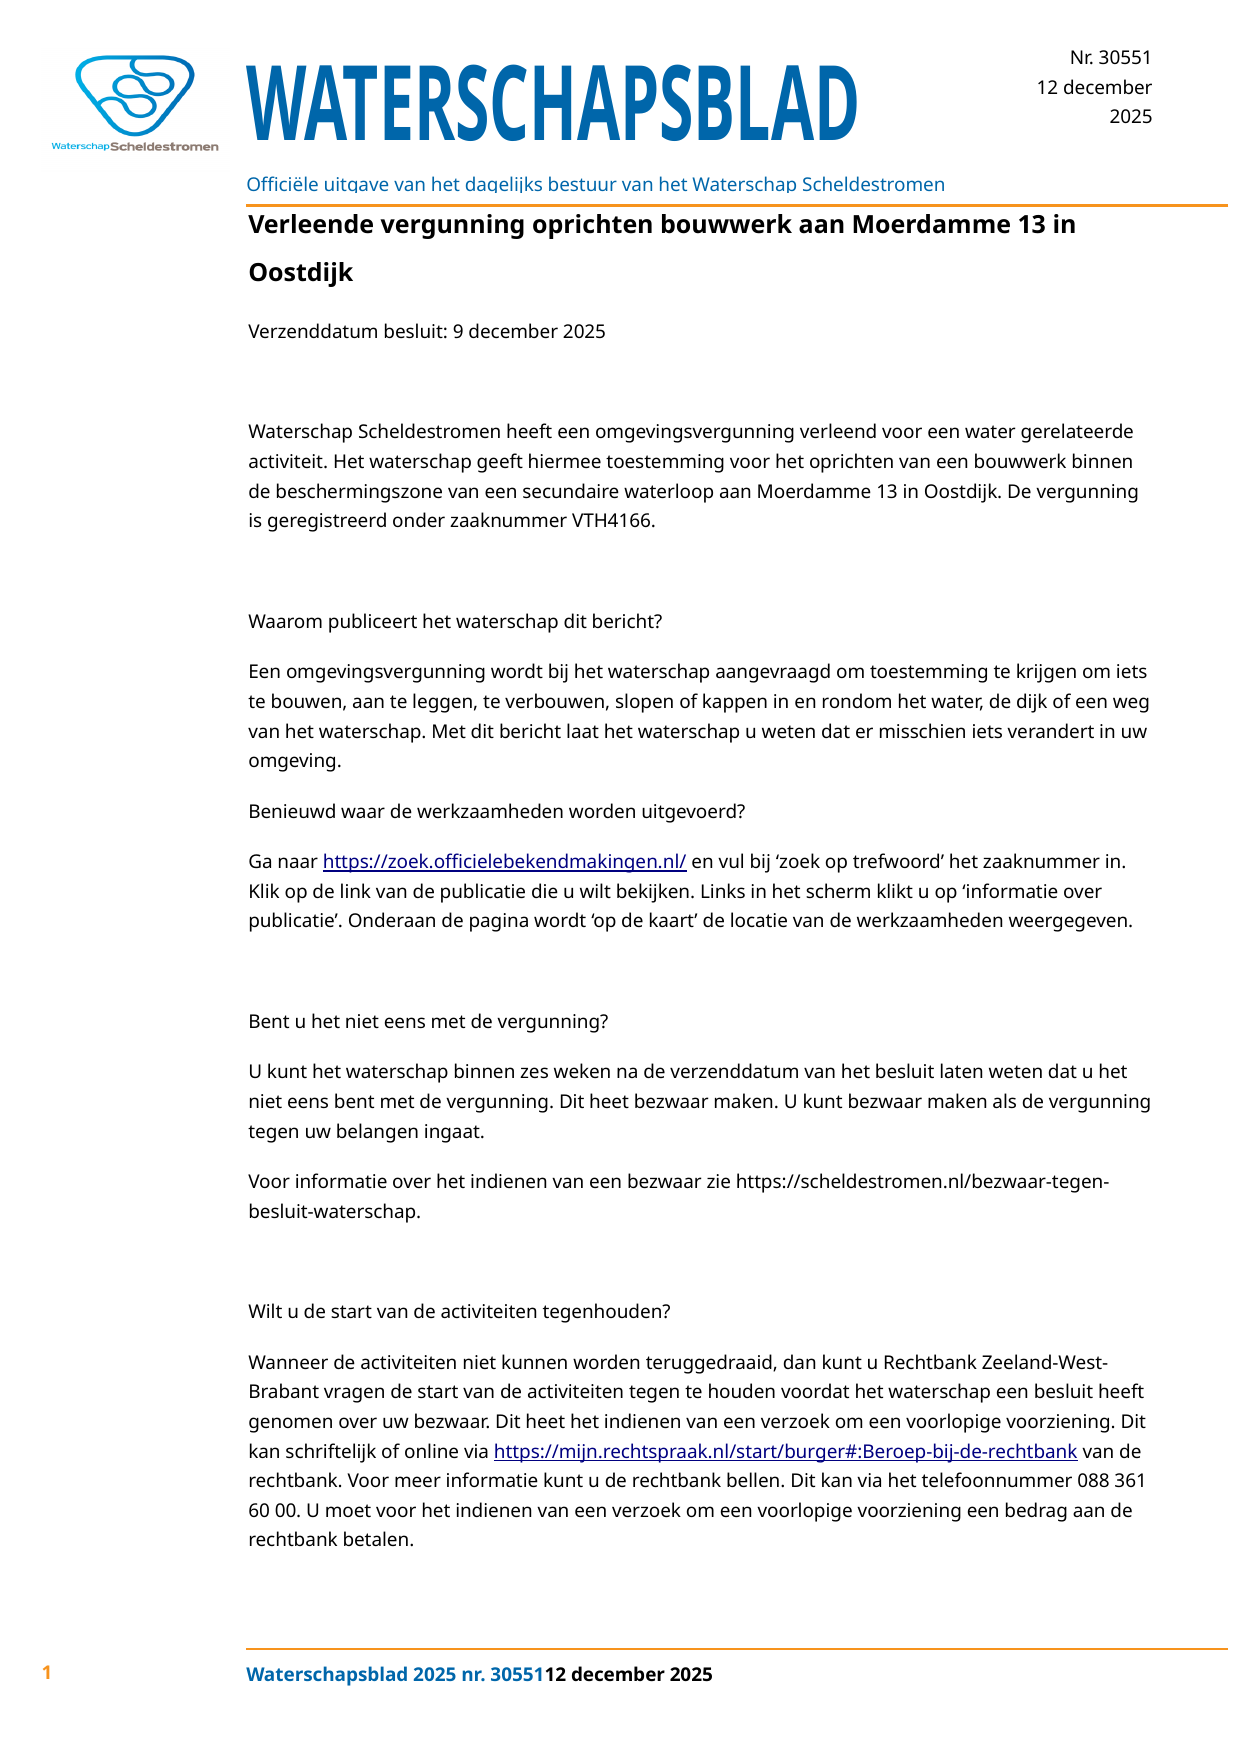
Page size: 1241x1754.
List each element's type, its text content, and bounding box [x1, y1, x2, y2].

text Waarom publiceert het waterschap dit bericht? [248, 608, 1152, 634]
text Bent u het niet eens met de vergunning? [248, 1008, 1152, 1034]
text Wanneer de activiteiten niet kunnen worden teruggedraaid, dan kunt u Rechtbank Zeeland-West-Brabant vragen de start van de activiteiten tegen te houden voordat het waterschap een besluit heeft genomen over uw bezwaar. Dit heet het indienen van een verzoek om een voorlopige voorziening. Dit kan schriftelijk of online via https://mijn.rechtspraak.nl/start/burger#:Beroep-bij-de-rechtbank van de rechtbank. Voor meer informatie kunt u de rechtbank bellen. Dit kan via het telefoonnummer 088 361 60 00. U moet voor het indienen van een verzoek om een voorlopige voorziening een bedrag aan de rechtbank betalen. [248, 1349, 1152, 1552]
text Verzenddatum besluit: 9 december 2025 [248, 318, 1152, 344]
text U kunt het waterschap binnen zes weken na de verzenddatum van het besluit laten weten dat u het niet eens bent met de vergunning. Dit heet bezwaar maken. U kunt bezwaar maken als de vergunning tegen uw belangen ingaat. [248, 1059, 1152, 1144]
text Een omgevingsvergunning wordt bij het waterschap aangevraagd om toestemming te krijgen om iets te bouwen, aan te leggen, te verbouwen, slopen of kappen in en rondom het water, de dijk of een weg van het waterschap. Met dit bericht laat het waterschap u weten dat er misschien iets verandert in uw omgeving. [248, 659, 1152, 773]
text Wilt u de start van de activiteiten tegenhouden? [248, 1299, 1152, 1324]
text Waterschap Scheldestromen heeft een omgevingsvergunning verleend voor een water gerelateerde activiteit. Het waterschap geeft hiermee toestemming voor het oprichten van een bouwwerk binnen de beschermingszone van een secundaire waterloop aan Moerdamme 13 in Oostdijk. De vergunning is geregistreerd onder zaaknummer VTH4166. [248, 419, 1152, 533]
text Voor informatie over het indienen van een bezwaar zie https://scheldestromen.nl/bezwaar-tegen-besluit-waterschap. [248, 1168, 1152, 1224]
text Verleende vergunning oprichten bouwwerk aan Moerdamme 13 in Oostdijk [248, 207, 1152, 288]
text Benieuwd waar de werkzaamheden worden uitgevoerd? [248, 798, 1152, 824]
picture [41, 47, 231, 172]
text Ga naar https://zoek.officielebekendmakingen.nl/ en vul bij ‘zoek op trefwoord’ het zaaknummer in. Klik op de link van de publicatie die u wilt bekijken. Links in het scherm klikt u op ‘informatie over publicatie’. Onderaan de pagina wordt ‘op de kaart’ de locatie van de werkzaamheden weergegeven. [248, 848, 1152, 933]
